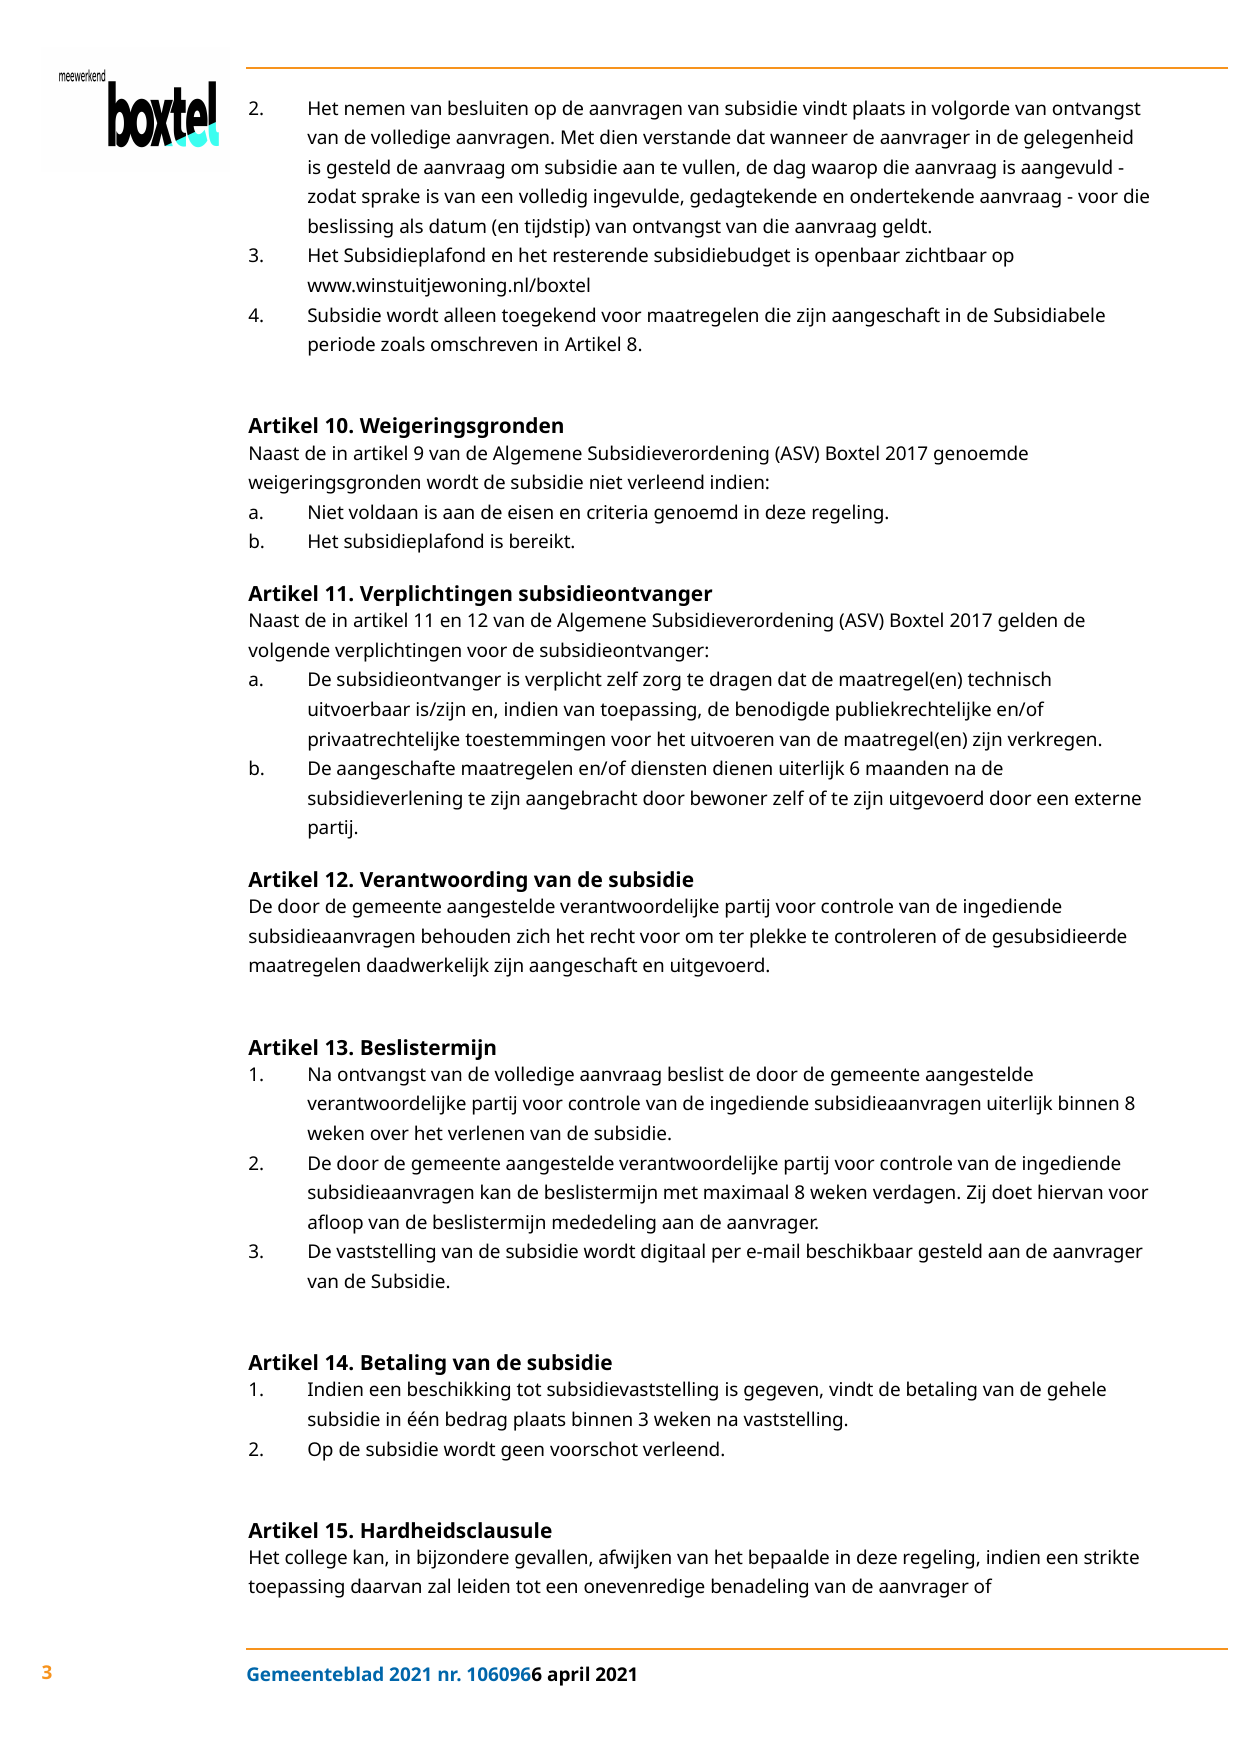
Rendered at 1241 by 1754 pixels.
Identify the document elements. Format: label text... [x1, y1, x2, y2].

list De door de gemeente aangestelde verantwoordelijke partij voor controle van de ingediende subsidieaanvragen kan de beslistermijn met maximaal 8 weken verdagen. Zij doet hiervan voor afloop van de beslistermijn mededeling aan de aanvrager. [248, 1150, 1152, 1235]
list Subsidie wordt alleen toegekend voor maatregelen die zijn aangeschaft in de Subsidiabele periode zoals omschreven in Artikel 8. [248, 302, 1152, 357]
text De door de gemeente aangestelde verantwoordelijke partij voor controle van de ingediende subsidieaanvragen behouden zich het recht voor om ter plekke te controleren of de gesubsidieerde maatregelen daadwerkelijk zijn aangeschaft en uitgevoerd. [248, 893, 1152, 978]
text Artikel 14. Betaling van de subsidie [248, 1348, 1152, 1377]
list Niet voldaan is aan de eisen en criteria genoemd in deze regeling. [248, 499, 1152, 525]
list Na ontvangst van de volledige aanvraag beslist de door de gemeente aangestelde verantwoordelijke partij voor controle van de ingediende subsidieaanvragen uiterlijk binnen 8 weken over het verlenen van de subsidie. [248, 1061, 1152, 1146]
list Het nemen van besluiten op de aanvragen van subsidie vindt plaats in volgorde van ontvangst van de volledige aanvragen. Met dien verstande dat wanneer de aanvrager in de gelegenheid is gesteld de aanvraag om subsidie aan te vullen, de dag waarop die aanvraag is aangevuld -zodat sprake is van een volledig ingevulde, gedagtekende en ondertekende aanvraag - voor die beslissing als datum (en tijdstip) van ontvangst van die aanvraag geldt. [248, 95, 1152, 239]
list Het Subsidieplafond en het resterende subsidiebudget is openbaar zichtbaar op www.winstuitjewoning.nl/boxtel [248, 243, 1152, 298]
text Artikel 12. Verantwoording van de subsidie [248, 865, 1152, 893]
text Het college kan, in bijzondere gevallen, afwijken van het bepaalde in deze regeling, indien een strikte toepassing daarvan zal leiden tot een onevenredige benadeling van de aanvrager of [248, 1544, 1152, 1599]
list De vaststelling van de subsidie wordt digitaal per e-mail beschikbaar gesteld aan de aanvrager van de Subsidie. [248, 1238, 1152, 1294]
list Op de subsidie wordt geen voorschot verleend. [248, 1436, 1152, 1461]
list Het subsidieplafond is bereikt. [248, 529, 1152, 554]
text Artikel 15. Hardheidsclausule [248, 1516, 1152, 1544]
text Artikel 10. Weigeringsgronden [248, 411, 1152, 440]
list De subsidieontvanger is verplicht zelf zorg te dragen dat de maatregel(en) technisch uitvoerbaar is/zijn en, indien van toepassing, de benodigde publiekrechtelijke en/of privaatrechtelijke toestemmingen voor het uitvoeren van de maatregel(en) zijn verkregen. [248, 667, 1152, 752]
list De aangeschafte maatregelen en/of diensten dienen uiterlijk 6 maanden na de subsidieverlening te zijn aangebracht door bewoner zelf of te zijn uitgevoerd door een externe partij. [248, 755, 1152, 840]
picture [41, 47, 231, 172]
text Artikel 13. Beslistermijn [248, 1033, 1152, 1061]
list Indien een beschikking tot subsidievaststelling is gegeven, vindt de betaling van de gehele subsidie in één bedrag plaats binnen 3 weken na vaststelling. [248, 1377, 1152, 1432]
text Naast de in artikel 11 en 12 van de Algemene Subsidieverordening (ASV) Boxtel 2017 gelden de volgende verplichtingen voor de subsidieontvanger: [248, 607, 1152, 663]
text Naast de in artikel 9 van de Algemene Subsidieverordening (ASV) Boxtel 2017 genoemde weigeringsgronden wordt de subsidie niet verleend indien: [248, 440, 1152, 495]
text Artikel 11. Verplichtingen subsidieontvanger [248, 579, 1152, 607]
